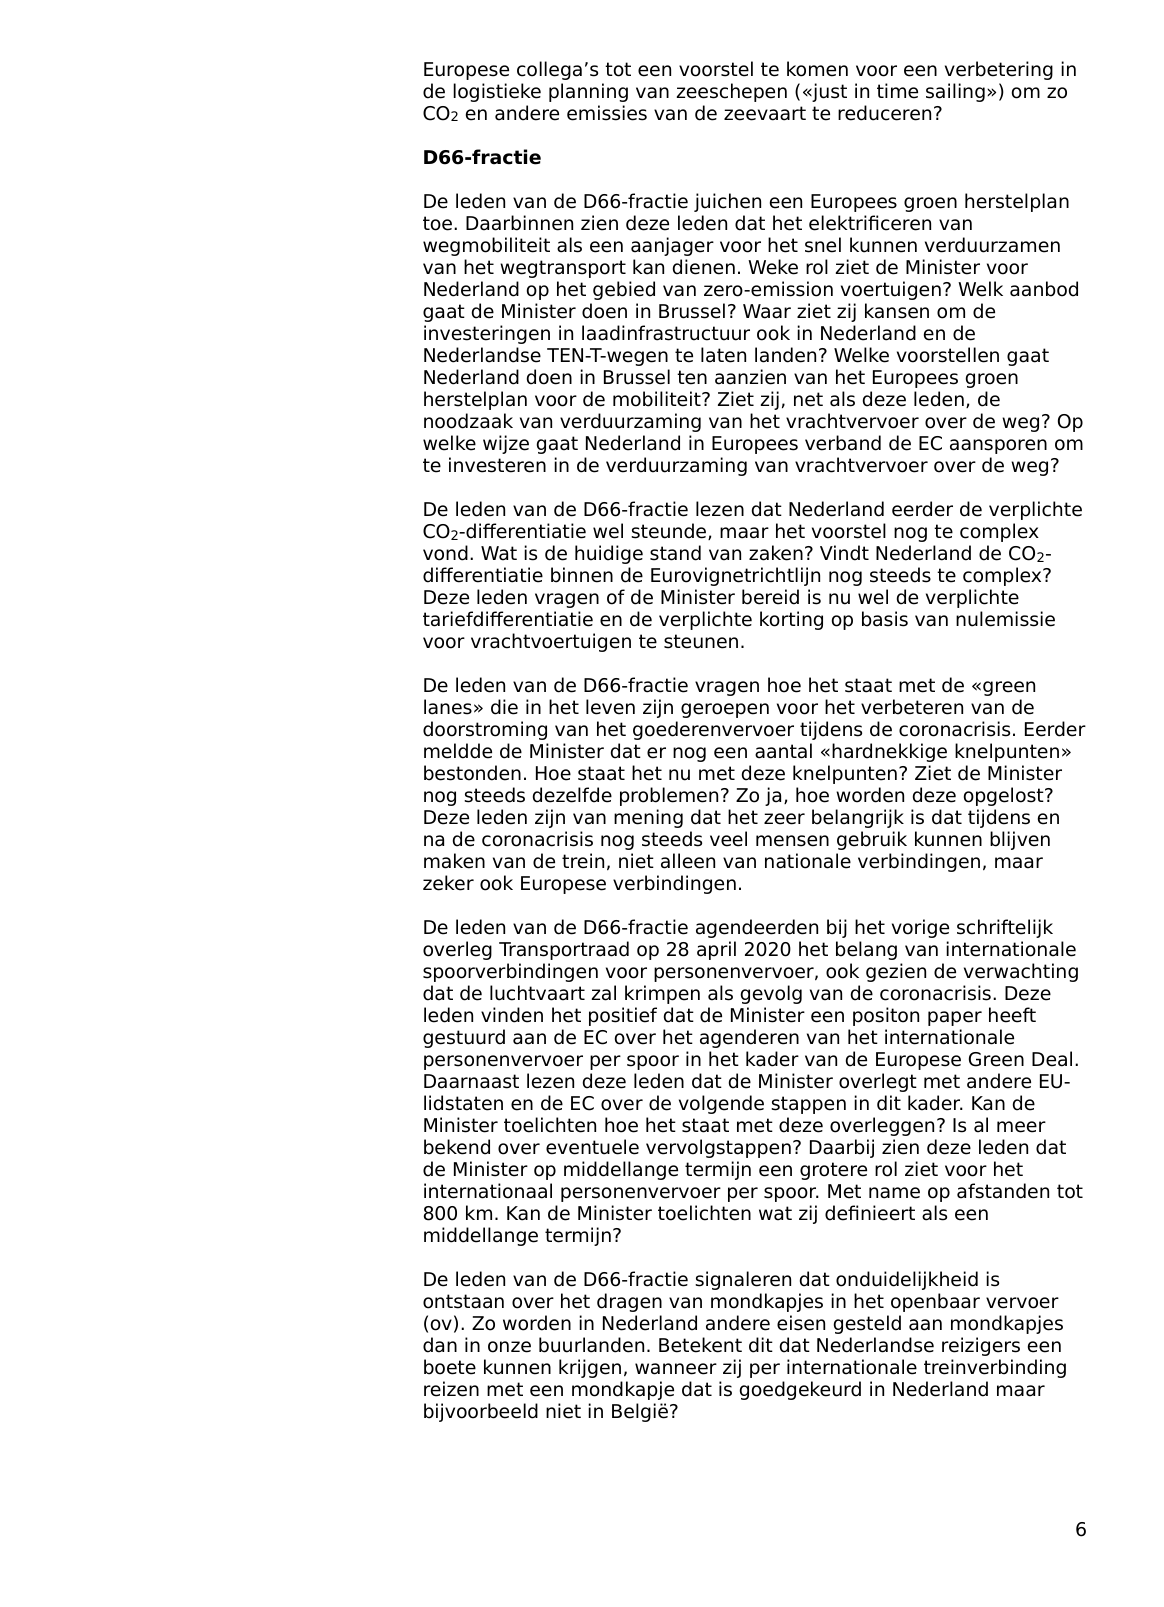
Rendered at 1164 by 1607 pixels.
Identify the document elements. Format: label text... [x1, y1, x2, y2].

text De leden van de D66-fractie agendeerden bij het vorige schriftelijk overleg Transportraad op 28 april 2020 het belang van internationale spoorverbindingen voor personenvervoer, ook gezien de verwachting dat de luchtvaart zal krimpen als gevolg van de coronacrisis. Deze leden vinden het positief dat de Minister een positon paper heeft gestuurd aan de EC over het agenderen van het internationale personenvervoer per spoor in het kader van de Europese Green Deal. Daarnaast lezen deze leden dat de Minister overlegt met andere EU-lidstaten en de EC over de volgende stappen in dit kader. Kan de Minister toelichten hoe het staat met deze overleggen? Is al meer bekend over eventuele vervolgstappen? Daarbij zien deze leden dat de Minister op middellange termijn een grotere rol ziet voor het internationaal personenvervoer per spoor. Met name op afstanden tot 800 km. Kan de Minister toelichten wat zij definieert als een middellange termijn? [422, 917, 1087, 1247]
text De leden van de D66-fractie juichen een Europees groen herstelplan toe. Daarbinnen zien deze leden dat het elektrificeren van wegmobiliteit als een aanjager voor het snel kunnen verduurzamen van het wegtransport kan dienen. Weke rol ziet de Minister voor Nederland op het gebied van zero-emission voertuigen? Welk aanbod gaat de Minister doen in Brussel? Waar ziet zij kansen om de investeringen in laadinfrastructuur ook in Nederland en de Nederlandse TEN-T-wegen te laten landen? Welke voorstellen gaat Nederland doen in Brussel ten aanzien van het Europees groen herstelplan voor de mobiliteit? Ziet zij, net als deze leden, de noodzaak van verduurzaming van het vrachtvervoer over de weg? Op welke wijze gaat Nederland in Europees verband de EC aansporen om te investeren in de verduurzaming van vrachtvervoer over de weg? [422, 191, 1087, 477]
text De leden van de D66-fractie signaleren dat onduidelijkheid is ontstaan over het dragen van mondkapjes in het openbaar vervoer (ov). Zo worden in Nederland andere eisen gesteld aan mondkapjes dan in onze buurlanden. Betekent dit dat Nederlandse reizigers een boete kunnen krijgen, wanneer zij per internationale treinverbinding reizen met een mondkapje dat is goedgekeurd in Nederland maar bijvoorbeeld niet in België? [422, 1269, 1087, 1423]
text De leden van de D66-fractie lezen dat Nederland eerder de verplichte CO2-differentiatie wel steunde, maar het voorstel nog te complex vond. Wat is de huidige stand van zaken? Vindt Nederland de CO2-differentiatie binnen de Eurovignetrichtlijn nog steeds te complex? Deze leden vragen of de Minister bereid is nu wel de verplichte tariefdifferentiatie en de verplichte korting op basis van nulemissie voor vrachtvoertuigen te steunen. [422, 499, 1087, 653]
subtitle D66-fractie [422, 147, 1087, 169]
text De leden van de D66-fractie vragen hoe het staat met de «green lanes» die in het leven zijn geroepen voor het verbeteren van de doorstroming van het goederenvervoer tijdens de coronacrisis. Eerder meldde de Minister dat er nog een aantal «hardnekkige knelpunten» bestonden. Hoe staat het nu met deze knelpunten? Ziet de Minister nog steeds dezelfde problemen? Zo ja, hoe worden deze opgelost? [422, 675, 1087, 807]
text Europese collega’s tot een voorstel te komen voor een verbetering in de logistieke planning van zeeschepen («just in time sailing») om zo CO2 en andere emissies van de zeevaart te reduceren? [422, 59, 1087, 125]
text Deze leden zijn van mening dat het zeer belangrijk is dat tijdens en na de coronacrisis nog steeds veel mensen gebruik kunnen blijven maken van de trein, niet alleen van nationale verbindingen, maar zeker ook Europese verbindingen. [422, 807, 1087, 895]
